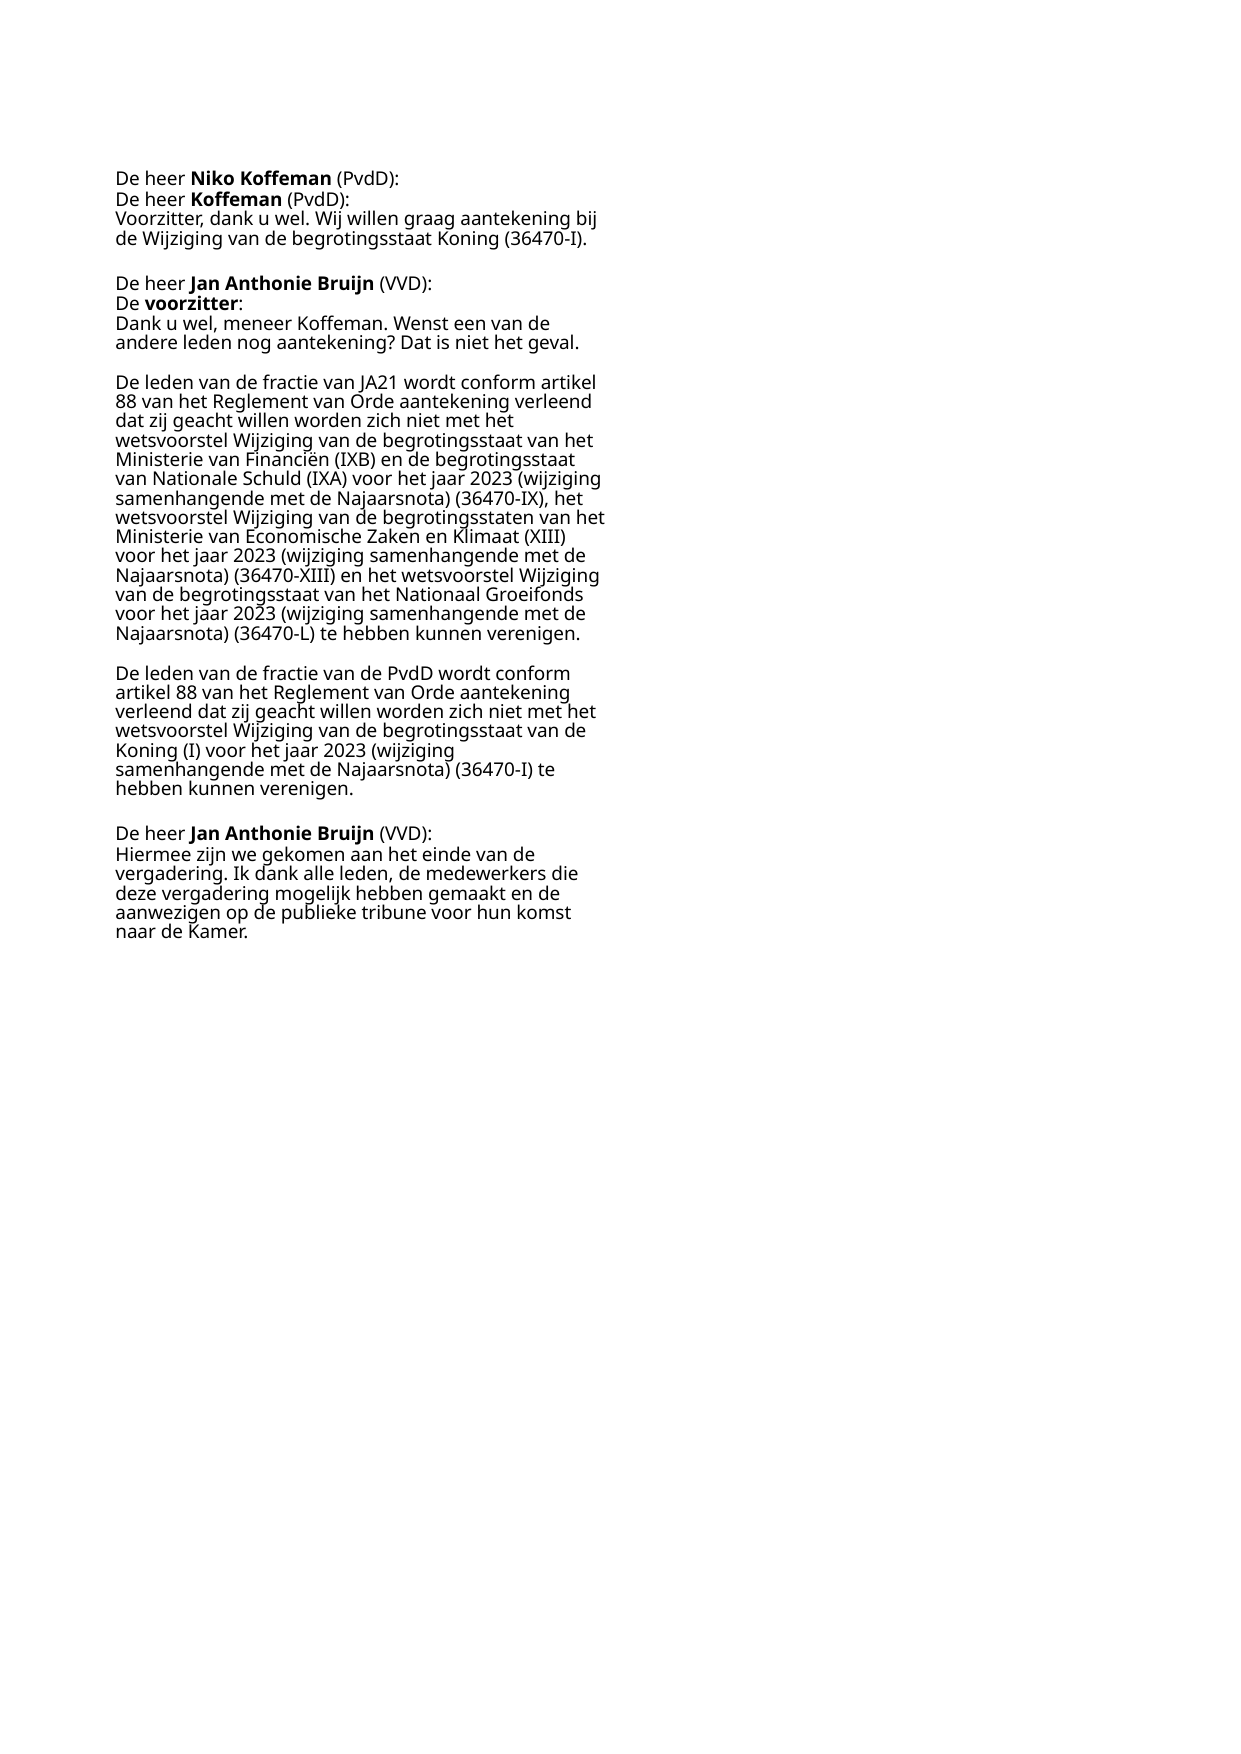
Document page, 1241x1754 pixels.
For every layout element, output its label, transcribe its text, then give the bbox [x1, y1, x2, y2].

text Voorzitter, dank u wel. Wij willen graag aantekening bij de Wijziging van de begrotingsstaat Koning (36470-I). [115, 210, 605, 249]
text Dank u wel, meneer Koffeman. Wenst een van de andere leden nog aantekening? Dat is niet het geval. [115, 315, 605, 353]
text Hiermee zijn we gekomen aan het einde van de vergadering. Ik dank alle leden, de medewerkers die deze vergadering mogelijk hebben gemaakt en de aanwezigen op de publieke tribune voor hun komst naar de Kamer. [115, 846, 605, 942]
text De voorzitter: [115, 295, 605, 315]
text De heer Niko Koffeman (PvdD): [115, 165, 605, 191]
text De heer Jan Anthonie Bruijn (VVD): [115, 820, 605, 846]
text De leden van de fractie van JA21 wordt conform artikel 88 van het Reglement van Orde aantekening verleend dat zij geacht willen worden zich niet met het wetsvoorstel Wijziging van de begrotingsstaat van het Ministerie van Financiën (IXB) en de begrotingsstaat van Nationale Schuld (IXA) voor het jaar 2023 (wijziging samenhangende met de Najaarsnota) (36470-IX), het wetsvoorstel Wijziging van de begrotingsstaten van het Ministerie van Economische Zaken en Klimaat (XIII) voor het jaar 2023 (wijziging samenhangende met de Najaarsnota) (36470-XIII) en het wetsvoorstel Wijziging van de begrotingsstaat van het Nationaal Groeifonds voor het jaar 2023 (wijziging samenhangende met de Najaarsnota) (36470-L) te hebben kunnen verenigen. [115, 374, 605, 644]
text De heer Jan Anthonie Bruijn (VVD): [115, 270, 605, 295]
text De heer Koffeman (PvdD): [115, 191, 605, 210]
text De leden van de fractie van de PvdD wordt conform artikel 88 van het Reglement van Orde aantekening verleend dat zij geacht willen worden zich niet met het wetsvoorstel Wijziging van de begrotingsstaat van de Koning (I) voor het jaar 2023 (wijziging samenhangende met de Najaarsnota) (36470-I) te hebben kunnen verenigen. [115, 664, 605, 799]
